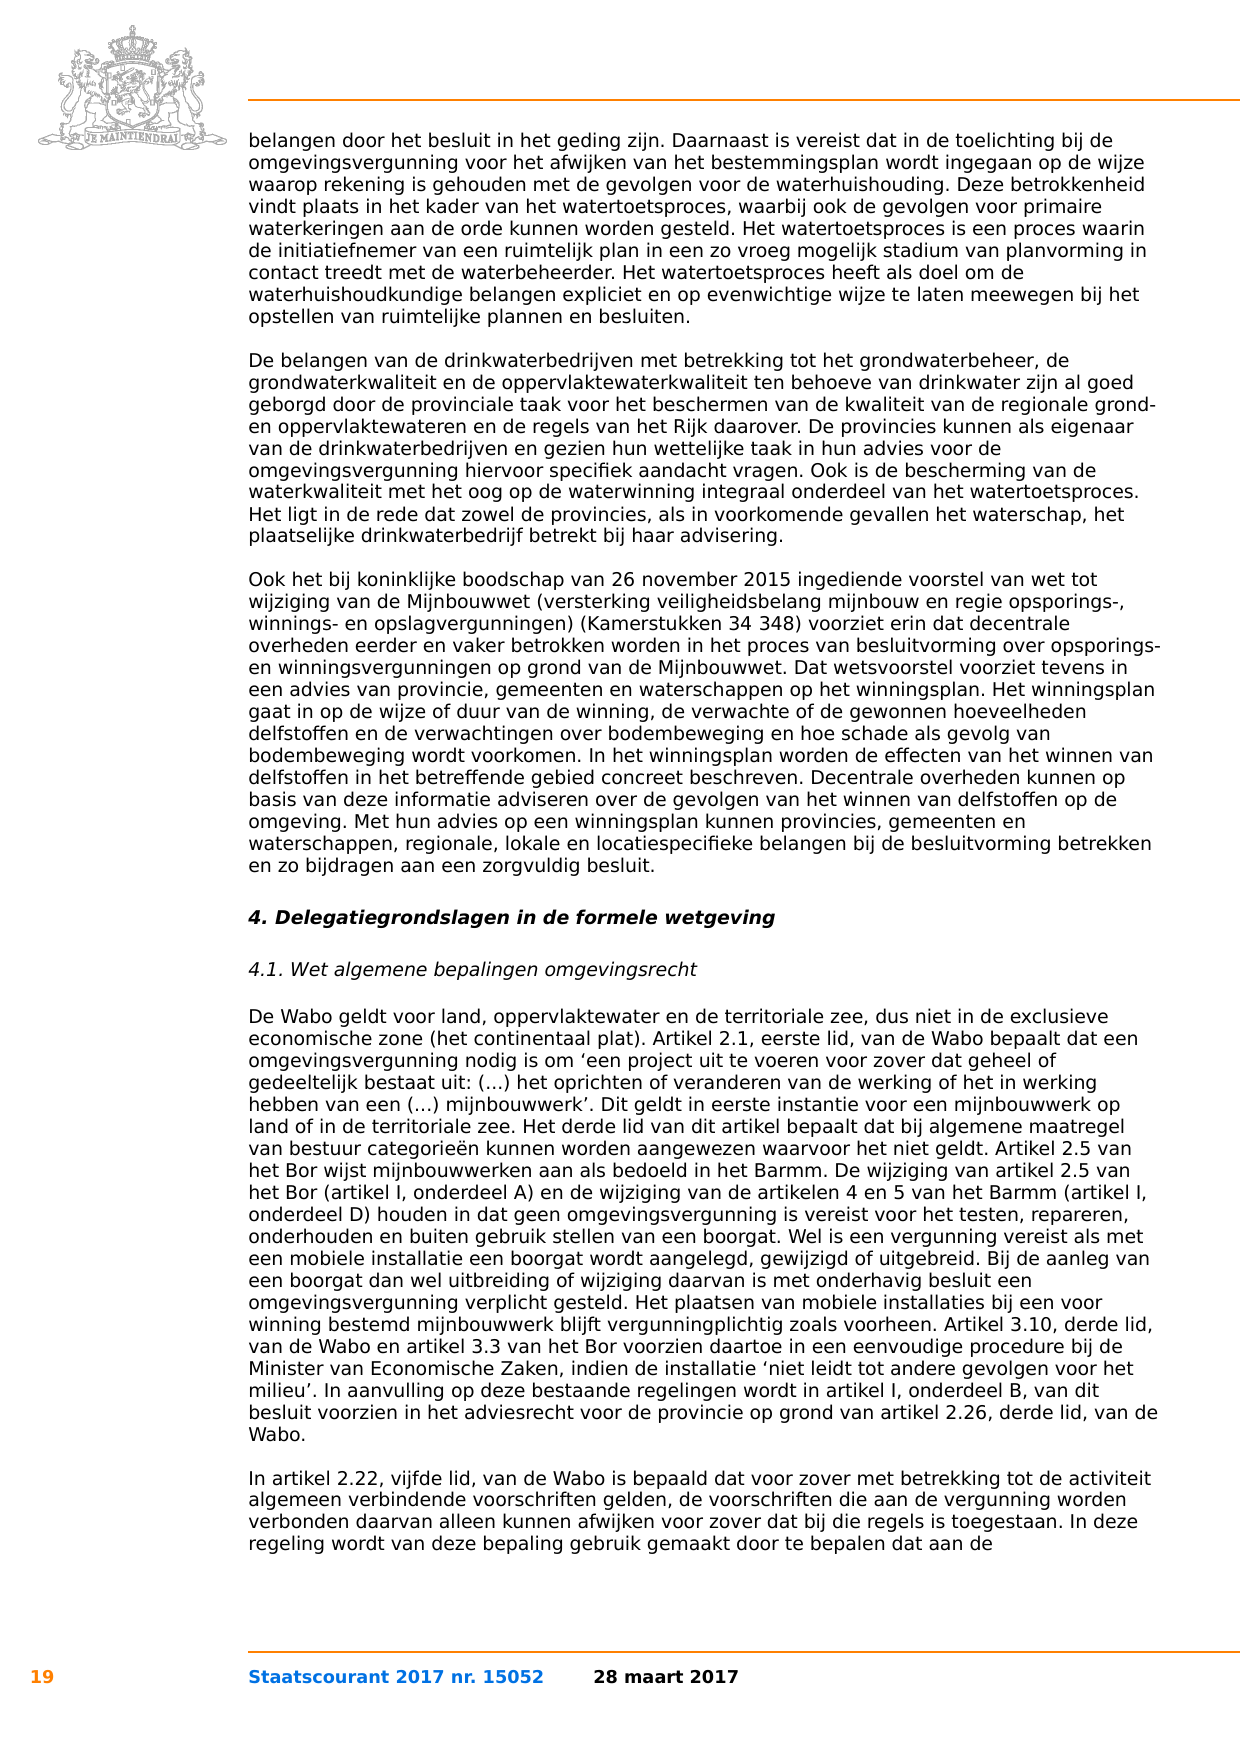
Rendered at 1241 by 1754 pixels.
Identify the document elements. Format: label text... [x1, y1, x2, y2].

text De Wabo geldt voor land, oppervlaktewater en de territoriale zee, dus niet in de exclusieve economische zone (het continentaal plat). Artikel 2.1, eerste lid, van de Wabo bepaalt dat een omgevingsvergunning nodig is om ‘een project uit te voeren voor zover dat geheel of gedeeltelijk bestaat uit: (...) het oprichten of veranderen van de werking of het in werking hebben van een (...) mijnbouwwerk’. Dit geldt in eerste instantie voor een mijnbouwwerk op land of in de territoriale zee. Het derde lid van dit artikel bepaalt dat bij algemene maatregel van bestuur categorieën kunnen worden aangewezen waarvoor het niet geldt. Artikel 2.5 van het Bor wijst mijnbouwwerken aan als bedoeld in het Barmm. De wijziging van artikel 2.5 van het Bor (artikel I, onderdeel A) en de wijziging van de artikelen 4 en 5 van het Barmm (artikel I, onderdeel D) houden in dat geen omgevingsvergunning is vereist voor het testen, repareren, onderhouden en buiten gebruik stellen van een boorgat. Wel is een vergunning vereist als met een mobiele installatie een boorgat wordt aangelegd, gewijzigd of uitgebreid. Bij de aanleg van een boorgat dan wel uitbreiding of wijziging daarvan is met onderhavig besluit een omgevingsvergunning verplicht gesteld. Het plaatsen van mobiele installaties bij een voor winning bestemd mijnbouwwerk blijft vergunningplichtig zoals voorheen. Artikel 3.10, derde lid, van de Wabo en artikel 3.3 van het Bor voorzien daartoe in een eenvoudige procedure bij de Minister van Economische Zaken, indien de installatie ‘niet leidt tot andere gevolgen voor het milieu’. In aanvulling op deze bestaande regelingen wordt in artikel I, onderdeel B, van dit besluit voorzien in het adviesrecht voor de provincie op grond van artikel 2.26, derde lid, van de Wabo. [248, 1006, 1163, 1446]
text Ook het bij koninklijke boodschap van 26 november 2015 ingediende voorstel van wet tot wijziging van de Mijnbouwwet (versterking veiligheidsbelang mijnbouw en regie opsporings-, winnings- en opslagvergunningen) (Kamerstukken 34 348) voorziet erin dat decentrale overheden eerder en vaker betrokken worden in het proces van besluitvorming over opsporings- en winningsvergunningen op grond van de Mijnbouwwet. Dat wetsvoorstel voorziet tevens in een advies van provincie, gemeenten en waterschappen op het winningsplan. Het winningsplan gaat in op de wijze of duur van de winning, de verwachte of de gewonnen hoeveelheden delfstoffen en de verwachtingen over bodembeweging en hoe schade als gevolg van bodembeweging wordt voorkomen. In het winningsplan worden de effecten van het winnen van delfstoffen in het betreffende gebied concreet beschreven. Decentrale overheden kunnen op basis van deze informatie adviseren over de gevolgen van het winnen van delfstoffen op de omgeving. Met hun advies op een winningsplan kunnen provincies, gemeenten en waterschappen, regionale, lokale en locatiespecifieke belangen bij de besluitvorming betrekken en zo bijdragen aan een zorgvuldig besluit. [248, 569, 1163, 877]
text belangen door het besluit in het geding zijn. Daarnaast is vereist dat in de toelichting bij de omgevingsvergunning voor het afwijken van het bestemmingsplan wordt ingegaan op de wijze waarop rekening is gehouden met de gevolgen voor de waterhuishouding. Deze betrokkenheid vindt plaats in het kader van het watertoetsproces, waarbij ook de gevolgen voor primaire waterkeringen aan de orde kunnen worden gesteld. Het watertoetsproces is een proces waarin de initiatiefnemer van een ruimtelijk plan in een zo vroeg mogelijk stadium van planvorming in contact treedt met de waterbeheerder. Het watertoetsproces heeft als doel om de waterhuishoudkundige belangen expliciet en op evenwichtige wijze te laten meewegen bij het opstellen van ruimtelijke plannen en besluiten. [248, 130, 1163, 328]
text De belangen van de drinkwaterbedrijven met betrekking tot het grondwaterbeheer, de grondwaterkwaliteit en de oppervlaktewaterkwaliteit ten behoeve van drinkwater zijn al goed geborgd door de provinciale taak voor het beschermen van de kwaliteit van de regionale grond- en oppervlaktewateren en de regels van het Rijk daarover. De provincies kunnen als eigenaar van de drinkwaterbedrijven en gezien hun wettelijke taak in hun advies voor de omgevingsvergunning hiervoor specifiek aandacht vragen. Ook is de bescherming van de waterkwaliteit met het oog op de waterwinning integraal onderdeel van het watertoetsproces. Het ligt in de rede dat zowel de provincies, als in voorkomende gevallen het waterschap, het plaatselijke drinkwaterbedrijf betrekt bij haar advisering. [248, 349, 1163, 547]
subtitle 4.1. Wet algemene bepalingen omgevingsrecht [248, 959, 1163, 981]
subtitle 4. Delegatiegrondslagen in de formele wetgeving [248, 907, 1163, 929]
text In artikel 2.22, vijfde lid, van de Wabo is bepaald dat voor zover met betrekking tot de activiteit algemeen verbindende voorschriften gelden, de voorschriften die aan de vergunning worden verbonden daarvan alleen kunnen afwijken voor zover dat bij die regels is toegestaan. In deze regeling wordt van deze bepaling gebruik gemaakt door te bepalen dat aan de [248, 1467, 1163, 1555]
picture [38, 25, 227, 150]
